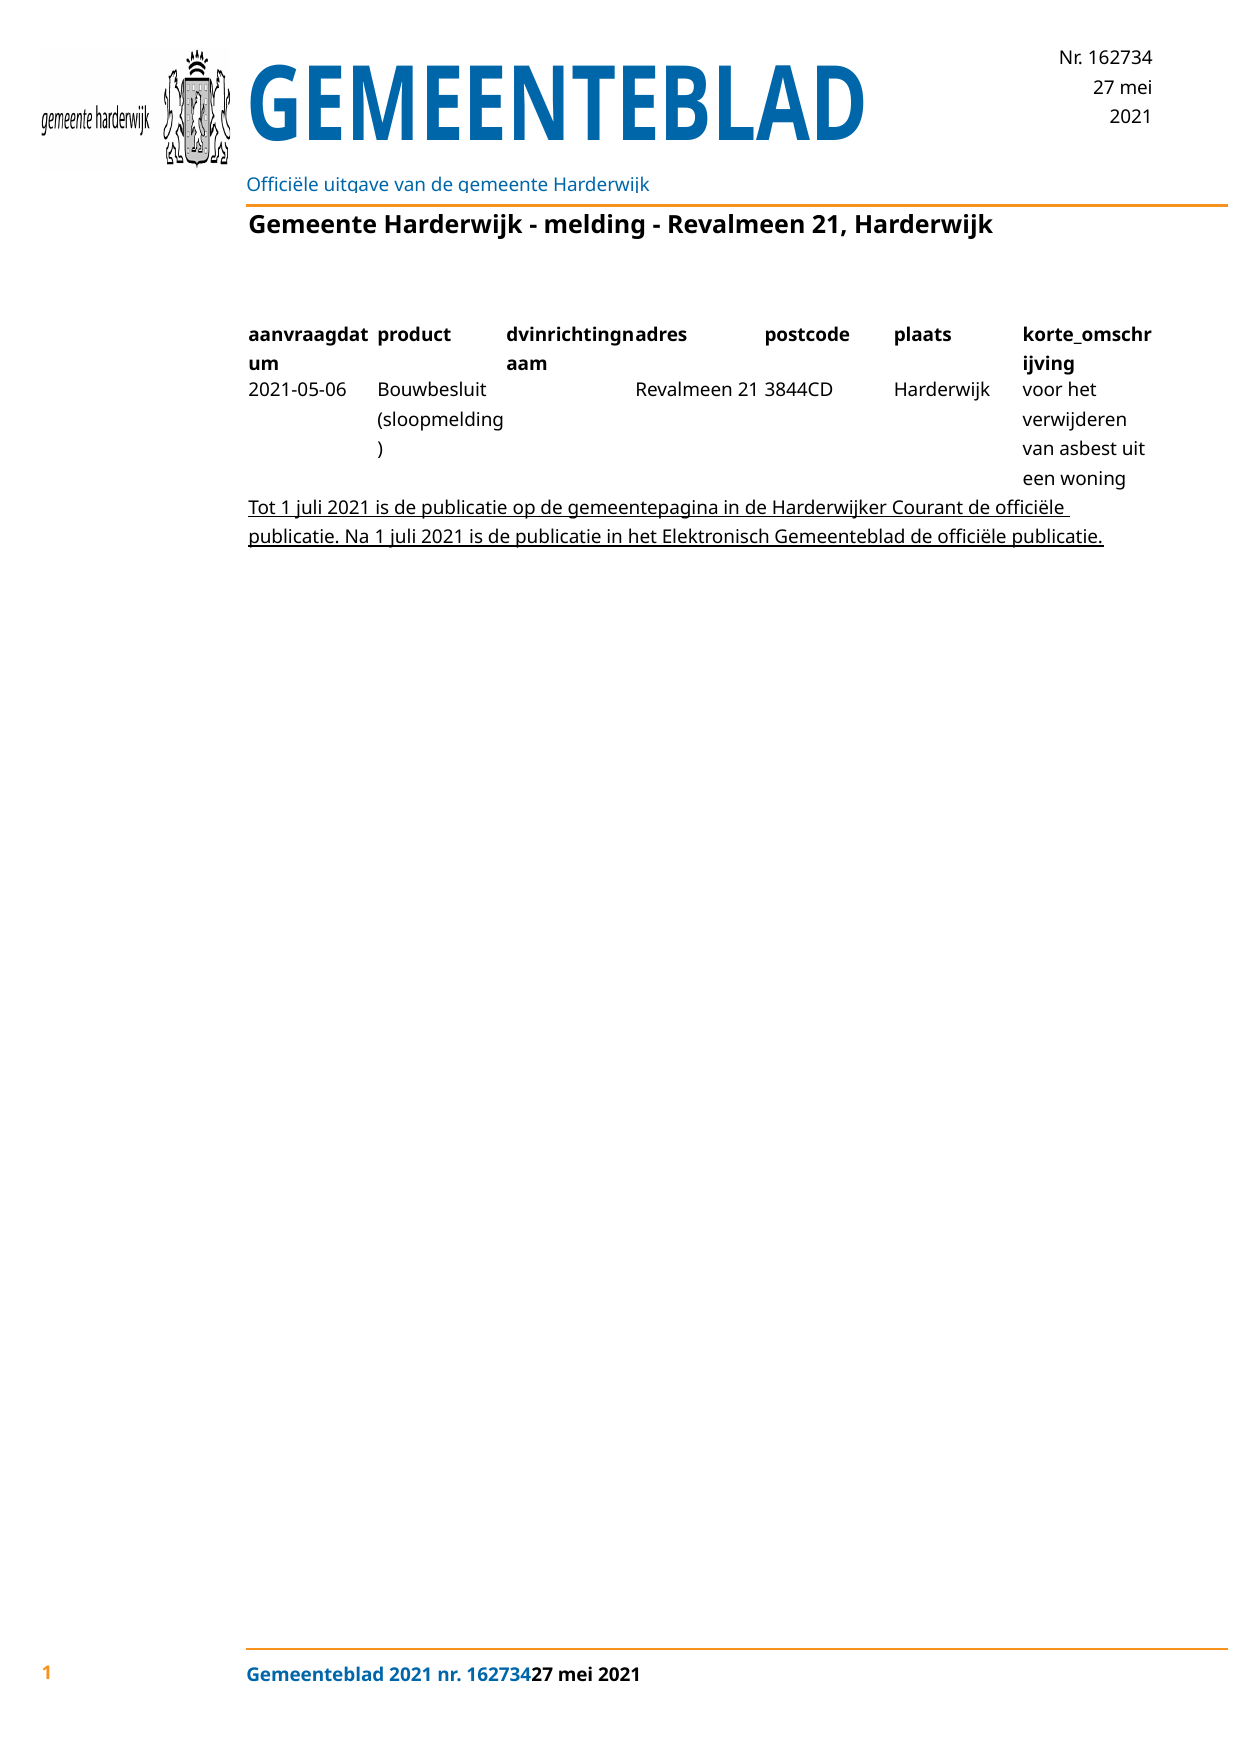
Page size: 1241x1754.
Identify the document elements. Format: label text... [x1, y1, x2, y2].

text Tot 1 juli 2021 is de publicatie op de gemeentepagina in de Harderwijker Courant de officiële publicatie. Na 1 juli 2021 is de publicatie in het Elektronisch Gemeenteblad de officiële publicatie. [248, 494, 1152, 549]
table_header korte_omschrijving [1023, 321, 1152, 376]
table_header plaats [894, 321, 1022, 376]
table_cell Harderwijk [894, 376, 1022, 491]
table_cell [506, 376, 635, 491]
table_cell Revalmeen 21 [635, 376, 764, 491]
picture [41, 47, 231, 172]
table_header adres [635, 321, 764, 376]
table_cell 2021-05-06 [248, 376, 377, 491]
text Gemeente Harderwijk - melding - Revalmeen 21, Harderwijk [248, 207, 1152, 241]
table_cell 3844CD [764, 376, 893, 491]
table_header postcode [764, 321, 893, 376]
table_cell Bouwbesluit (sloopmelding) [377, 376, 506, 491]
table_header product [377, 321, 506, 376]
table_header aanvraagdatum [248, 321, 377, 376]
table_header dvinrichtingnaam [506, 321, 635, 376]
table_cell voor het verwijderen van asbest uit een woning [1023, 376, 1152, 491]
